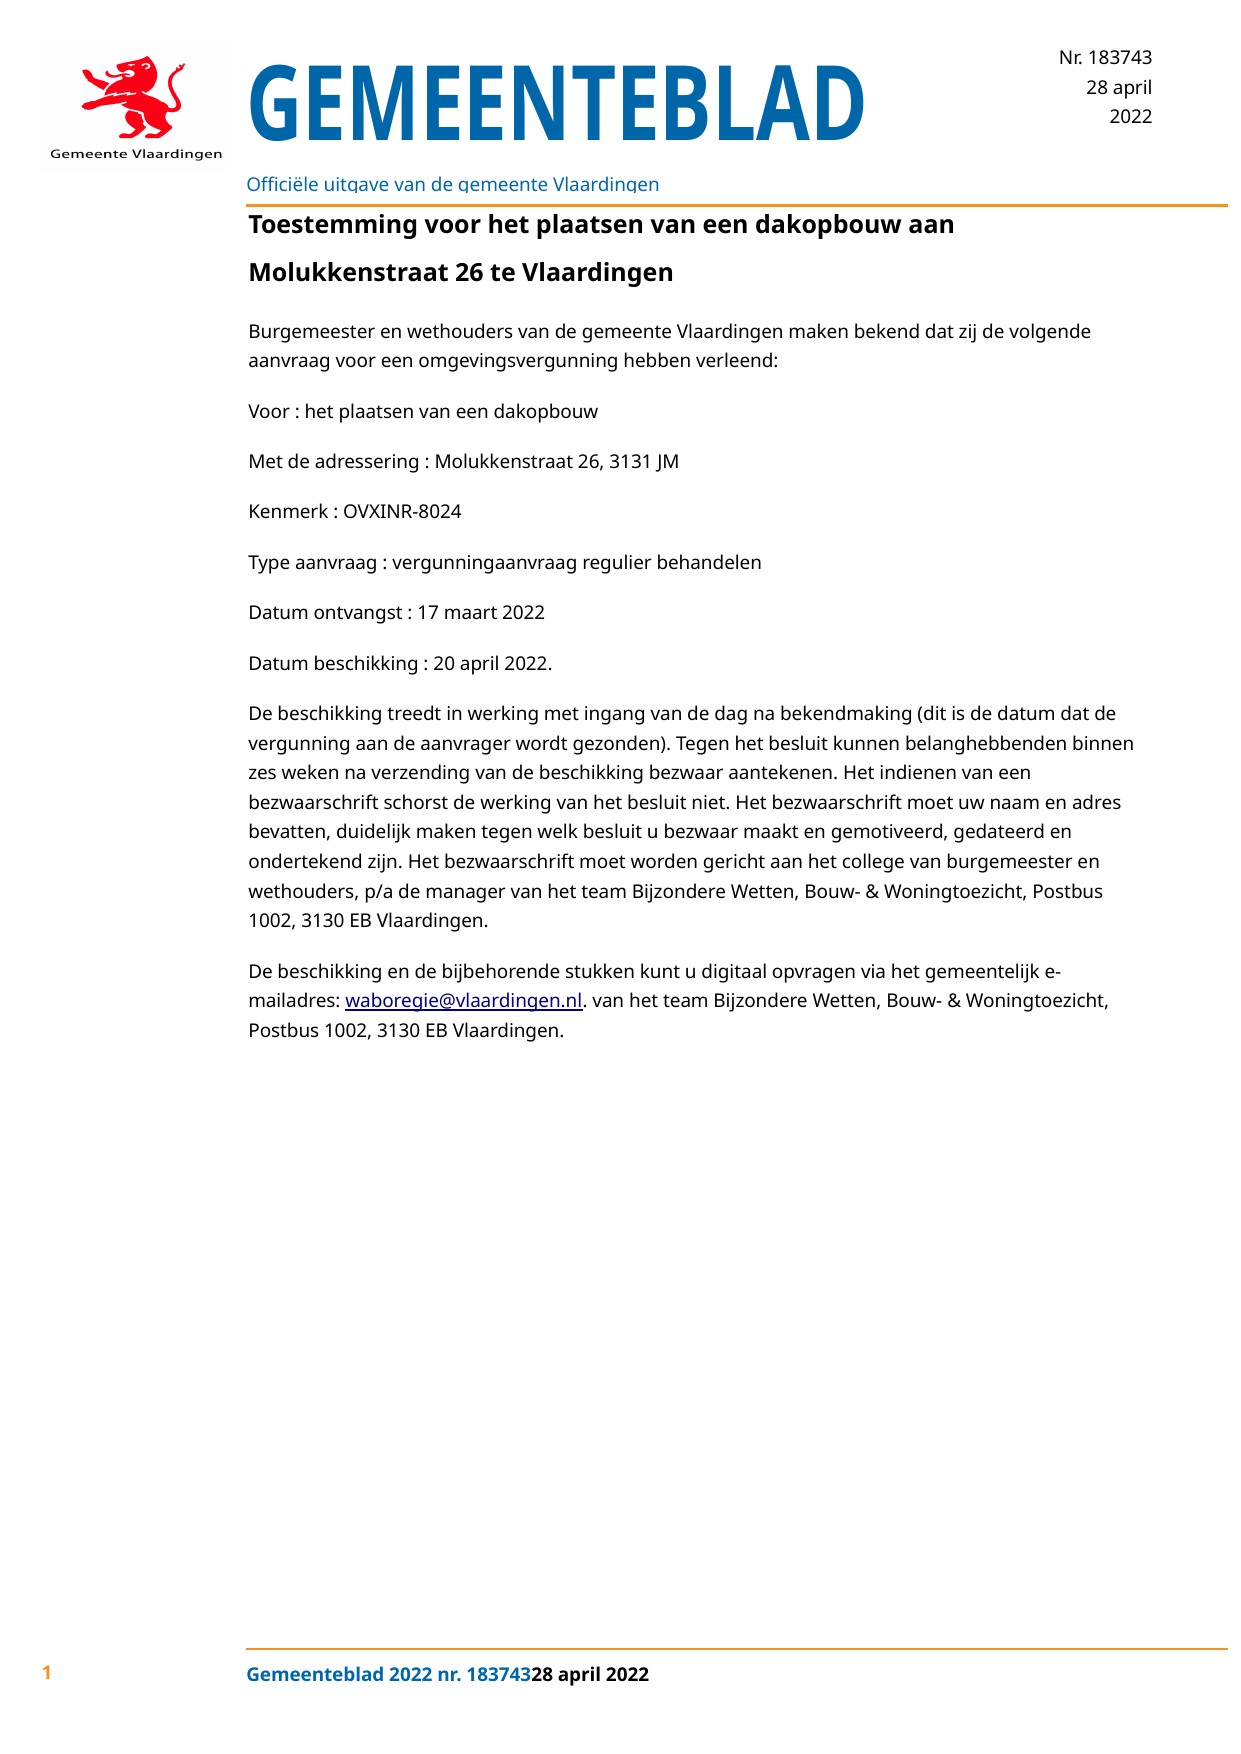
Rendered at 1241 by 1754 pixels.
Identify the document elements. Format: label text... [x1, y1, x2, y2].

text De beschikking treedt in werking met ingang van de dag na bekendmaking (dit is de datum dat de vergunning aan de aanvrager wordt gezonden). Tegen het besluit kunnen belanghebbenden binnen zes weken na verzending van de beschikking bezwaar aantekenen. Het indienen van een bezwaarschrift schorst de werking van het besluit niet. Het bezwaarschrift moet uw naam en adres bevatten, duidelijk maken tegen welk besluit u bezwaar maakt en gemotiveerd, gedateerd en ondertekend zijn. Het bezwaarschrift moet worden gericht aan het college van burgemeester en wethouders, p/a de manager van het team Bijzondere Wetten, Bouw- & Woningtoezicht, Postbus 1002, 3130 EB Vlaardingen. [248, 700, 1152, 933]
text Toestemming voor het plaatsen van een dakopbouw aan Molukkenstraat 26 te Vlaardingen [248, 207, 1152, 288]
text Burgemeester en wethouders van de gemeente Vlaardingen maken bekend dat zij de volgende aanvraag voor een omgevingsvergunning hebben verleend: [248, 318, 1152, 373]
text Datum beschikking : 20 april 2022. [248, 650, 1152, 676]
text Voor : het plaatsen van een dakopbouw [248, 398, 1152, 424]
text Datum ontvangst : 17 maart 2022 [248, 599, 1152, 625]
text De beschikking en de bijbehorende stukken kunt u digitaal opvragen via het gemeentelijk e-mailadres: waboregie@vlaardingen.nl. van het team Bijzondere Wetten, Bouw- & Woningtoezicht, Postbus 1002, 3130 EB Vlaardingen. [248, 958, 1152, 1043]
text Type aanvraag : vergunningaanvraag regulier behandelen [248, 549, 1152, 575]
text Met de adressering : Molukkenstraat 26, 3131 JM [248, 448, 1152, 474]
text Kenmerk : OVXINR-8024 [248, 499, 1152, 524]
picture [41, 47, 231, 172]
